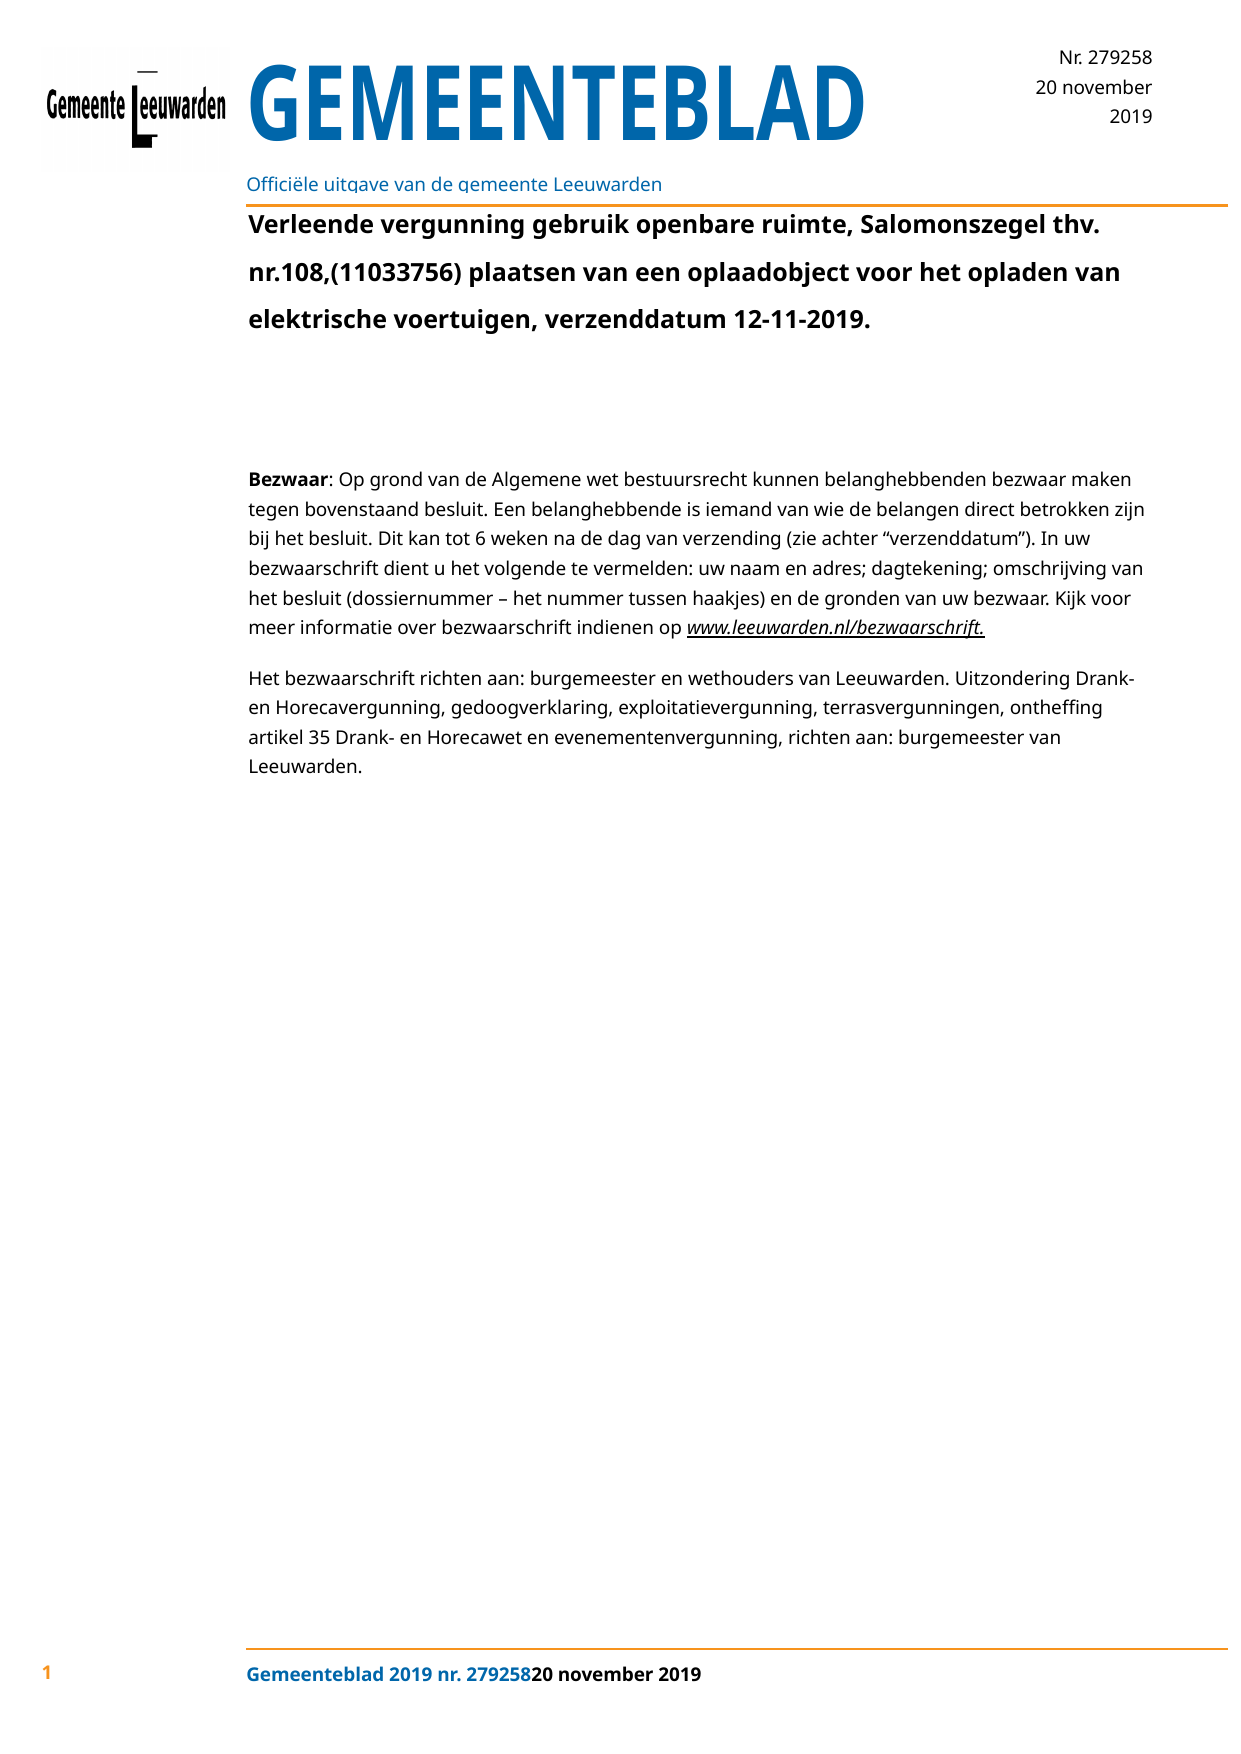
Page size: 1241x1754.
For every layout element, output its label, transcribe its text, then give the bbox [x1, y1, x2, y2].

picture [41, 47, 231, 172]
text Verleende vergunning gebruik openbare ruimte, Salomonszegel thv. nr.108,(11033756) plaatsen van een oplaadobject voor het opladen van elektrische voertuigen, verzenddatum 12-11-2019. [248, 207, 1152, 336]
text Het bezwaarschrift richten aan: burgemeester en wethouders van Leeuwarden. Uitzondering Drank- en Horecavergunning, gedoogverklaring, exploitatievergunning, terrasvergunningen, ontheffing artikel 35 Drank- en Horecawet en evenementenvergunning, richten aan: burgemeester van Leeuwarden. [248, 665, 1152, 779]
text Bezwaar: Op grond van de Algemene wet bestuursrecht kunnen belanghebbenden bezwaar maken tegen bovenstaand besluit. Een belanghebbende is iemand van wie de belangen direct betrokken zijn bij het besluit. Dit kan tot 6 weken na de dag van verzending (zie achter “verzenddatum”). In uw bezwaarschrift dient u het volgende te vermelden: uw naam en adres; dagtekening; omschrijving van het besluit (dossiernummer – het nummer tussen haakjes) en de gronden van uw bezwaar. Kijk voor meer informatie over bezwaarschrift indienen op www.leeuwarden.nl/bezwaarschrift. [248, 466, 1152, 640]
